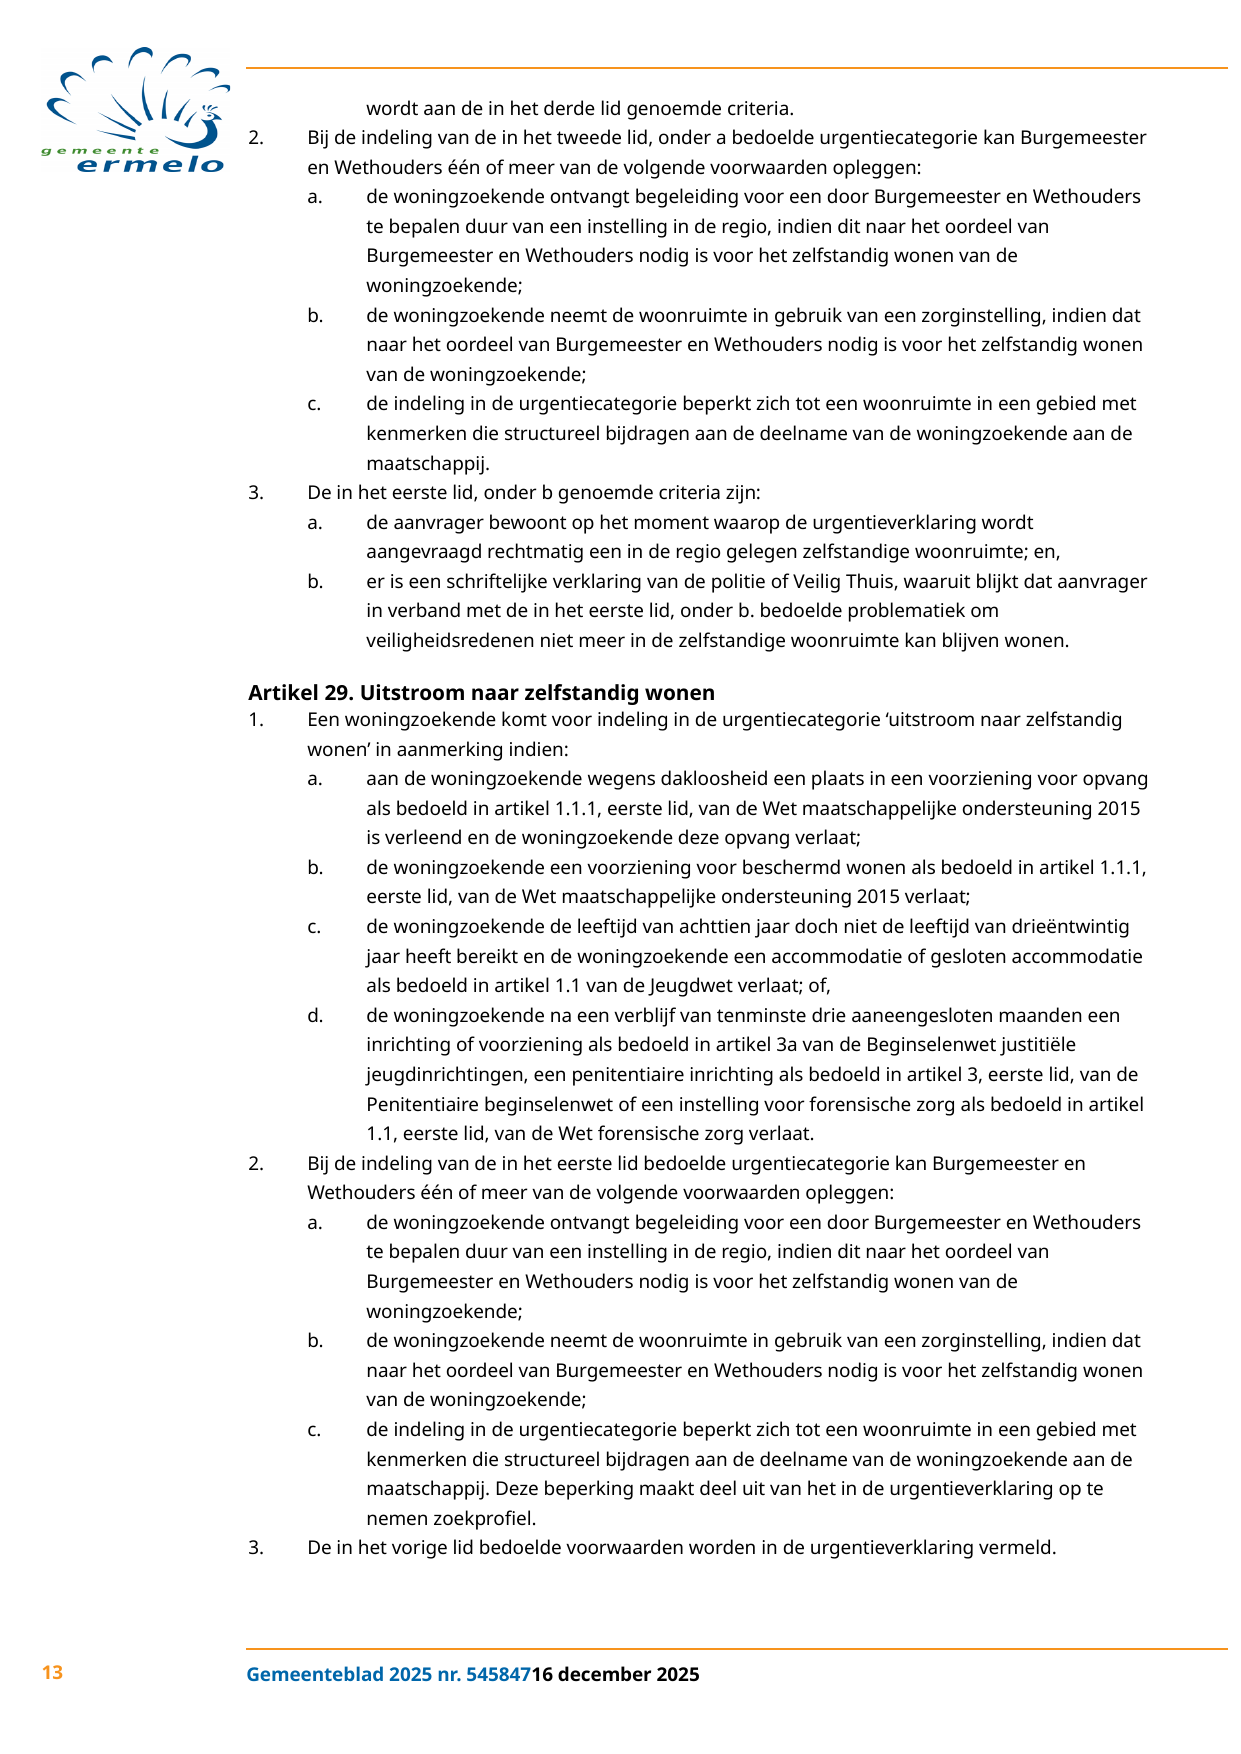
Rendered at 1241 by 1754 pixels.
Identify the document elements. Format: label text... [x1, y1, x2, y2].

list de aanvrager bewoont op het moment waarop de urgentieverklaring wordt aangevraagd rechtmatig een in de regio gelegen zelfstandige woonruimte; en, [307, 509, 1152, 564]
list de woningzoekende de leeftijd van achttien jaar doch niet de leeftijd van drieëntwintig jaar heeft bereikt en de woningzoekende een accommodatie of gesloten accommodatie als bedoeld in artikel 1.1 van de Jeugdwet verlaat; of, [307, 913, 1152, 998]
list De in het vorige lid bedoelde voorwaarden worden in de urgentieverklaring vermeld. [248, 1534, 1152, 1560]
list de woningzoekende een voorziening voor beschermd wonen als bedoeld in artikel 1.1.1, eerste lid, van de Wet maatschappelijke ondersteuning 2015 verlaat; [307, 854, 1152, 909]
list de woningzoekende neemt de woonruimte in gebruik van een zorginstelling, indien dat naar het oordeel van Burgemeester en Wethouders nodig is voor het zelfstandig wonen van de woningzoekende; [307, 302, 1152, 387]
list de woningzoekende ontvangt begeleiding voor een door Burgemeester en Wethouders te bepalen duur van een instelling in de regio, indien dit naar het oordeel van Burgemeester en Wethouders nodig is voor het zelfstandig wonen van de woningzoekende; [307, 183, 1152, 298]
list de indeling in de urgentiecategorie beperkt zich tot een woonruimte in een gebied met kenmerken die structureel bijdragen aan de deelname van de woningzoekende aan de maatschappij. Deze beperking maakt deel uit van het in de urgentieverklaring op te nemen zoekprofiel. [307, 1416, 1152, 1531]
list wordt aan de in het derde lid genoemde criteria. [307, 95, 1152, 121]
list Bij de indeling van de in het eerste lid bedoelde urgentiecategorie kan Burgemeester en Wethouders één of meer van de volgende voorwaarden opleggen: [248, 1150, 1152, 1205]
list de indeling in de urgentiecategorie beperkt zich tot een woonruimte in een gebied met kenmerken die structureel bijdragen aan de deelname van de woningzoekende aan de maatschappij. [307, 391, 1152, 476]
picture [41, 47, 231, 172]
list Een woningzoekende komt voor indeling in de urgentiecategorie ‘uitstroom naar zelfstandig wonen’ in aanmerking indien: [248, 706, 1152, 761]
list de woningzoekende na een verblijf van tenminste drie aaneengesloten maanden een inrichting of voorziening als bedoeld in artikel 3a van de Beginselenwet justitiële jeugdinrichtingen, een penitentiaire inrichting als bedoeld in artikel 3, eerste lid, van de Penitentiaire beginselenwet of een instelling voor forensische zorg als bedoeld in artikel 1.1, eerste lid, van de Wet forensische zorg verlaat. [307, 1002, 1152, 1146]
list Bij de indeling van de in het tweede lid, onder a bedoelde urgentiecategorie kan Burgemeester en Wethouders één of meer van de volgende voorwaarden opleggen: [248, 124, 1152, 180]
list de woningzoekende ontvangt begeleiding voor een door Burgemeester en Wethouders te bepalen duur van een instelling in de regio, indien dit naar het oordeel van Burgemeester en Wethouders nodig is voor het zelfstandig wonen van de woningzoekende; [307, 1209, 1152, 1323]
list de woningzoekende neemt de woonruimte in gebruik van een zorginstelling, indien dat naar het oordeel van Burgemeester en Wethouders nodig is voor het zelfstandig wonen van de woningzoekende; [307, 1327, 1152, 1412]
list er is een schriftelijke verklaring van de politie of Veilig Thuis, waaruit blijkt dat aanvrager in verband met de in het eerste lid, onder b. bedoelde problematiek om veiligheidsredenen niet meer in de zelfstandige woonruimte kan blijven wonen. [307, 568, 1152, 653]
text Artikel 29. Uitstroom naar zelfstandig wonen [248, 678, 1152, 706]
list aan de woningzoekende wegens dakloosheid een plaats in een voorziening voor opvang als bedoeld in artikel 1.1.1, eerste lid, van de Wet maatschappelijke ondersteuning 2015 is verleend en de woningzoekende deze opvang verlaat; [307, 765, 1152, 850]
list De in het eerste lid, onder b genoemde criteria zijn: [248, 479, 1152, 505]
